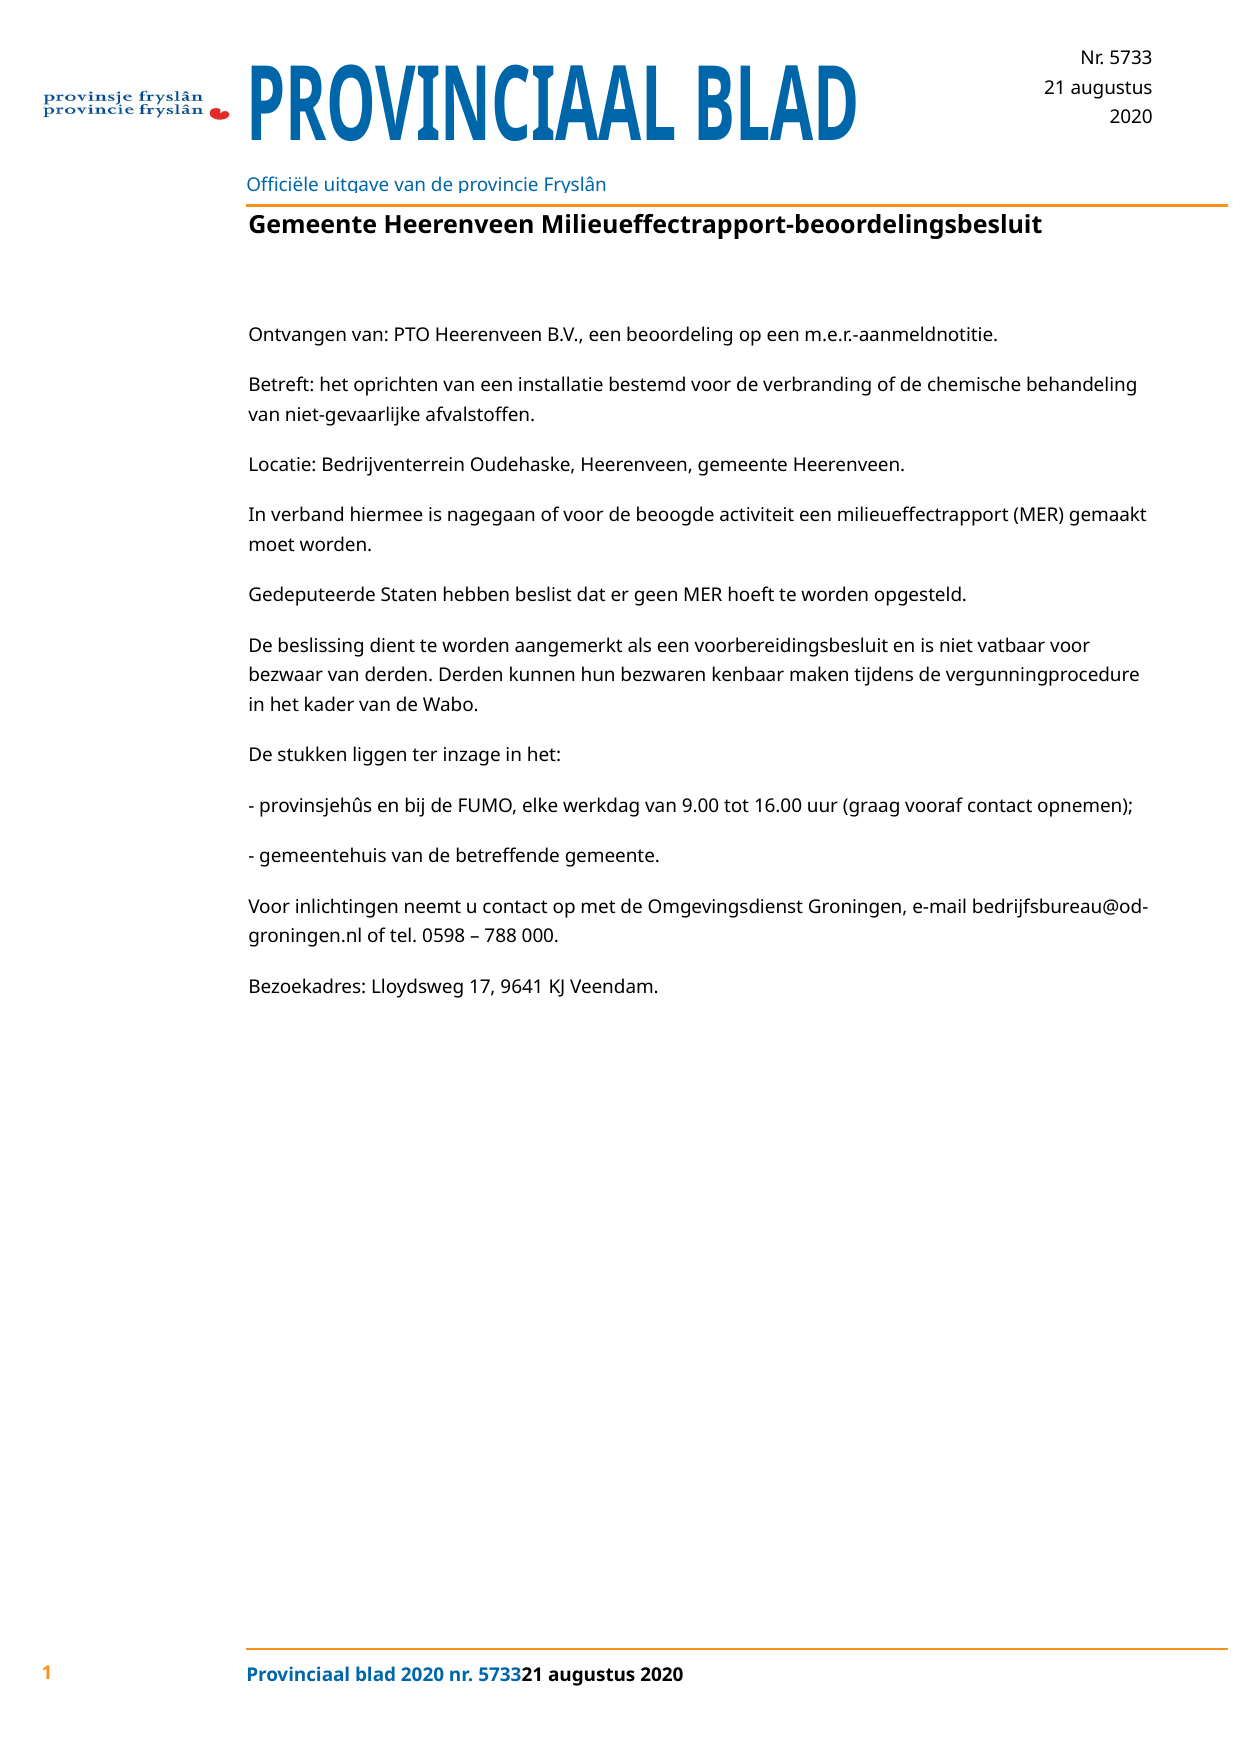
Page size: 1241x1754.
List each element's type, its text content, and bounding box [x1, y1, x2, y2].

text De stukken liggen ter inzage in het: [248, 742, 1152, 767]
text Voor inlichtingen neemt u contact op met de Omgevingsdienst Groningen, e-mail bedrijfsbureau@od-groningen.nl of tel. 0598 – 788 000. [248, 893, 1152, 948]
text Ontvangen van: PTO Heerenveen B.V., een beoordeling op een m.e.r.-aanmeldnotitie. [248, 321, 1152, 346]
picture [41, 47, 231, 172]
text Gedeputeerde Staten hebben beslist dat er geen MER hoeft te worden opgesteld. [248, 582, 1152, 607]
text Locatie: Bedrijventerrein Oudehaske, Heerenveen, gemeente Heerenveen. [248, 451, 1152, 477]
text Betreft: het oprichten van een installatie bestemd voor de verbranding of de chemische behandeling van niet-gevaarlijke afvalstoffen. [248, 371, 1152, 426]
text In verband hiermee is nagegaan of voor de beoogde activiteit een milieueffectrapport (MER) gemaakt moet worden. [248, 502, 1152, 557]
text De beslissing dient te worden aangemerkt als een voorbereidingsbesluit en is niet vatbaar voor bezwaar van derden. Derden kunnen hun bezwaren kenbaar maken tijdens de vergunningprocedure in het kader van de Wabo. [248, 632, 1152, 717]
text - gemeentehuis van de betreffende gemeente. [248, 842, 1152, 868]
text Bezoekadres: Lloydsweg 17, 9641 KJ Veendam. [248, 973, 1152, 998]
text - provinsjehûs en bij de FUMO, elke werkdag van 9.00 tot 16.00 uur (graag vooraf contact opnemen); [248, 792, 1152, 818]
text Gemeente Heerenveen Milieueffectrapport-beoordelingsbesluit [248, 207, 1152, 241]
